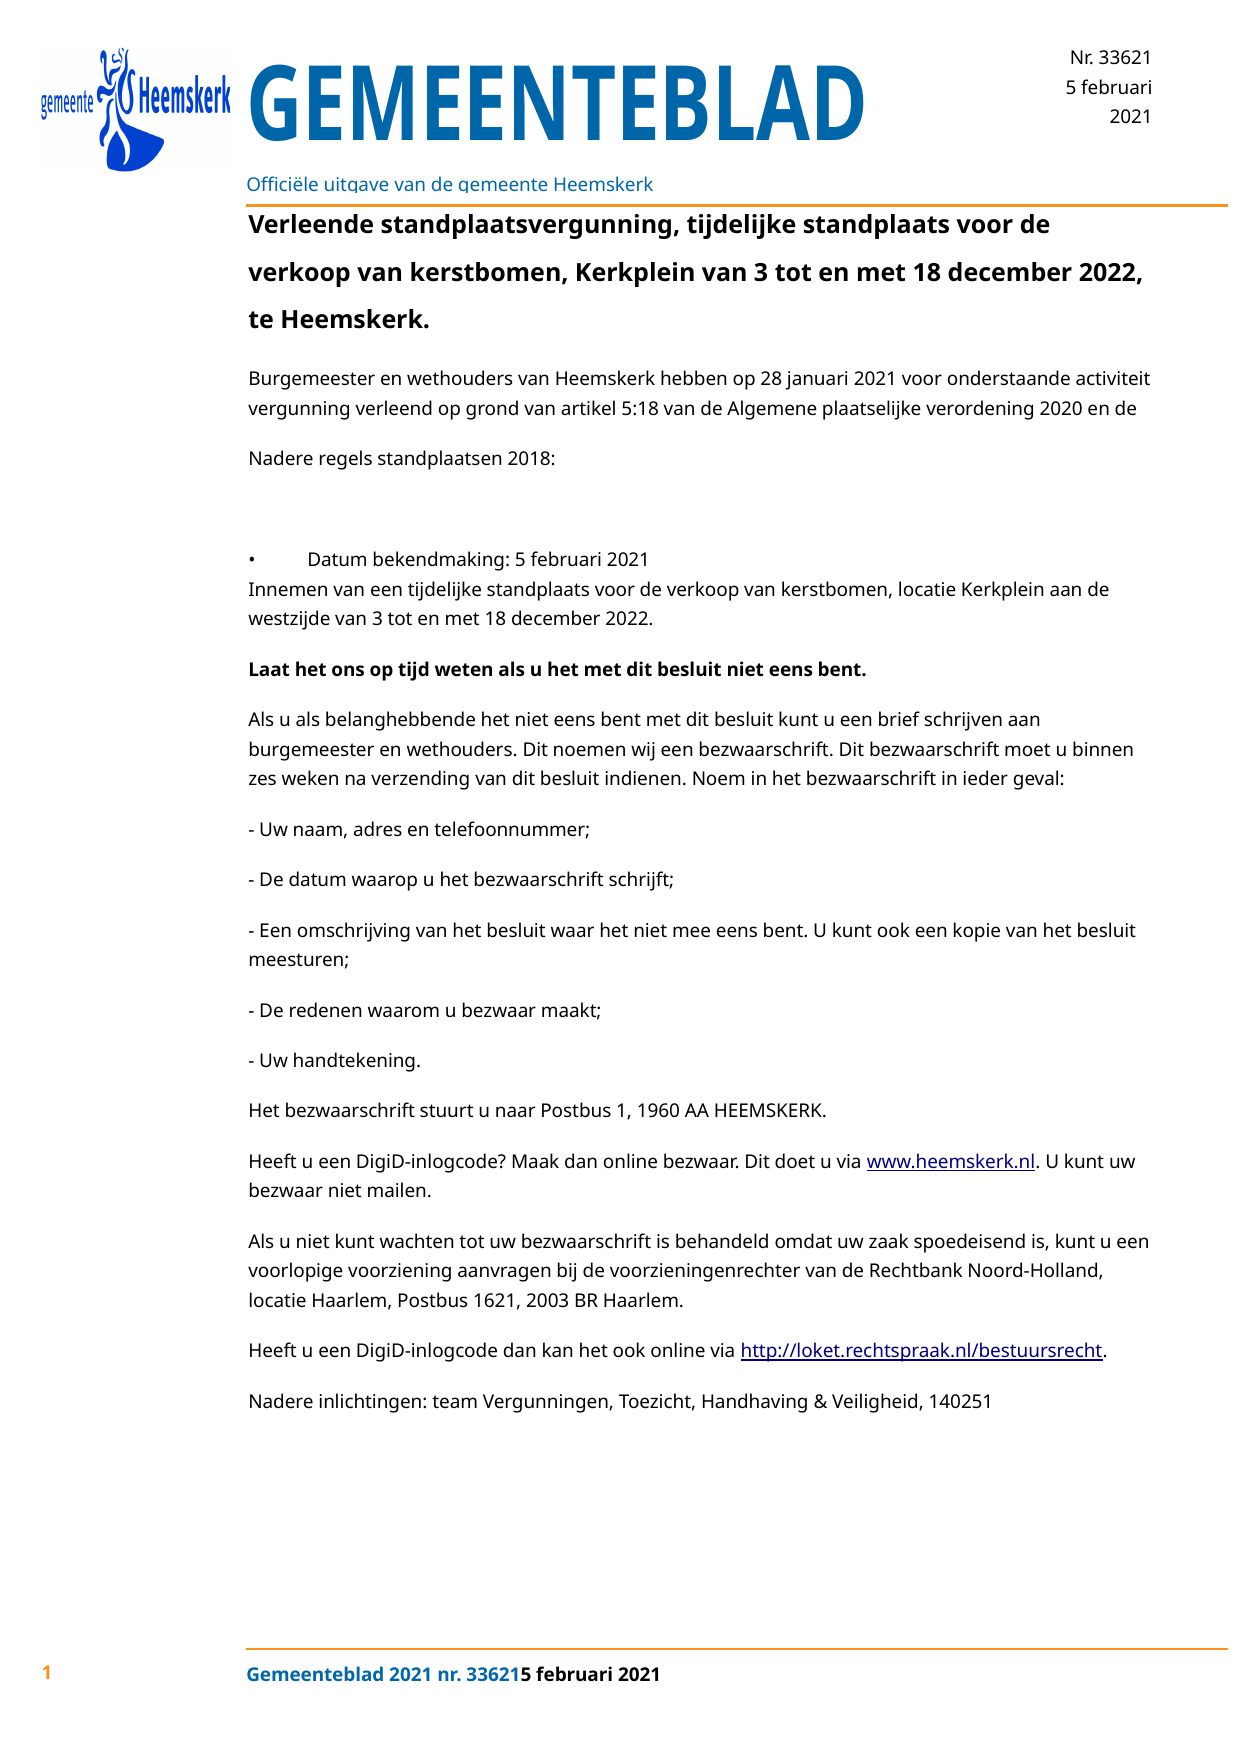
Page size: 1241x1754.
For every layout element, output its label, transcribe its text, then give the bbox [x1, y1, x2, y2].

text Burgemeester en wethouders van Heemskerk hebben op 28 januari 2021 voor onderstaande activiteit vergunning verleend op grond van artikel 5:18 van de Algemene plaatselijke verordening 2020 en de [248, 366, 1152, 421]
text Het bezwaarschrift stuurt u naar Postbus 1, 1960 AA HEEMSKERK. [248, 1098, 1152, 1123]
text - Een omschrijving van het besluit waar het niet mee eens bent. U kunt ook een kopie van het besluit meesturen; [248, 917, 1152, 972]
text Als u als belanghebbende het niet eens bent met dit besluit kunt u een brief schrijven aan burgemeester en wethouders. Dit noemen wij een bezwaarschrift. Dit bezwaarschrift moet u binnen zes weken na verzending van dit besluit indienen. Noem in het bezwaarschrift in ieder geval: [248, 706, 1152, 791]
text Heeft u een DigiD-inlogcode? Maak dan online bezwaar. Dit doet u via www.heemskerk.nl. U kunt uw bezwaar niet mailen. [248, 1148, 1152, 1203]
text - De datum waarop u het bezwaarschrift schrijft; [248, 866, 1152, 892]
picture [41, 47, 231, 172]
text Als u niet kunt wachten tot uw bezwaarschrift is behandeld omdat uw zaak spoedeisend is, kunt u een voorlopige voorziening aanvragen bij de voorzieningenrechter van de Rechtbank Noord-Holland, locatie Haarlem, Postbus 1621, 2003 BR Haarlem. [248, 1228, 1152, 1313]
text - Uw naam, adres en telefoonnummer; [248, 816, 1152, 842]
text Laat het ons op tijd weten als u het met dit besluit niet eens bent. [248, 656, 1152, 682]
text Nadere inlichtingen: team Vergunningen, Toezicht, Handhaving & Veiligheid, 140251 [248, 1388, 1152, 1414]
text Heeft u een DigiD-inlogcode dan kan het ook online via http://loket.rechtspraak.nl/bestuursrecht. [248, 1338, 1152, 1363]
text Verleende standplaatsvergunning, tijdelijke standplaats voor de verkoop van kerstbomen, Kerkplein van 3 tot en met 18 december 2022, te Heemskerk. [248, 207, 1152, 336]
text - Uw handtekening. [248, 1047, 1152, 1073]
text - De redenen waarom u bezwaar maakt; [248, 997, 1152, 1022]
text Innemen van een tijdelijke standplaats voor de verkoop van kerstbomen, locatie Kerkplein aan de westzijde van 3 tot en met 18 december 2022. [248, 576, 1152, 631]
text Nadere regels standplaatsen 2018: [248, 446, 1152, 471]
list Datum bekendmaking: 5 februari 2021 [248, 546, 1152, 572]
